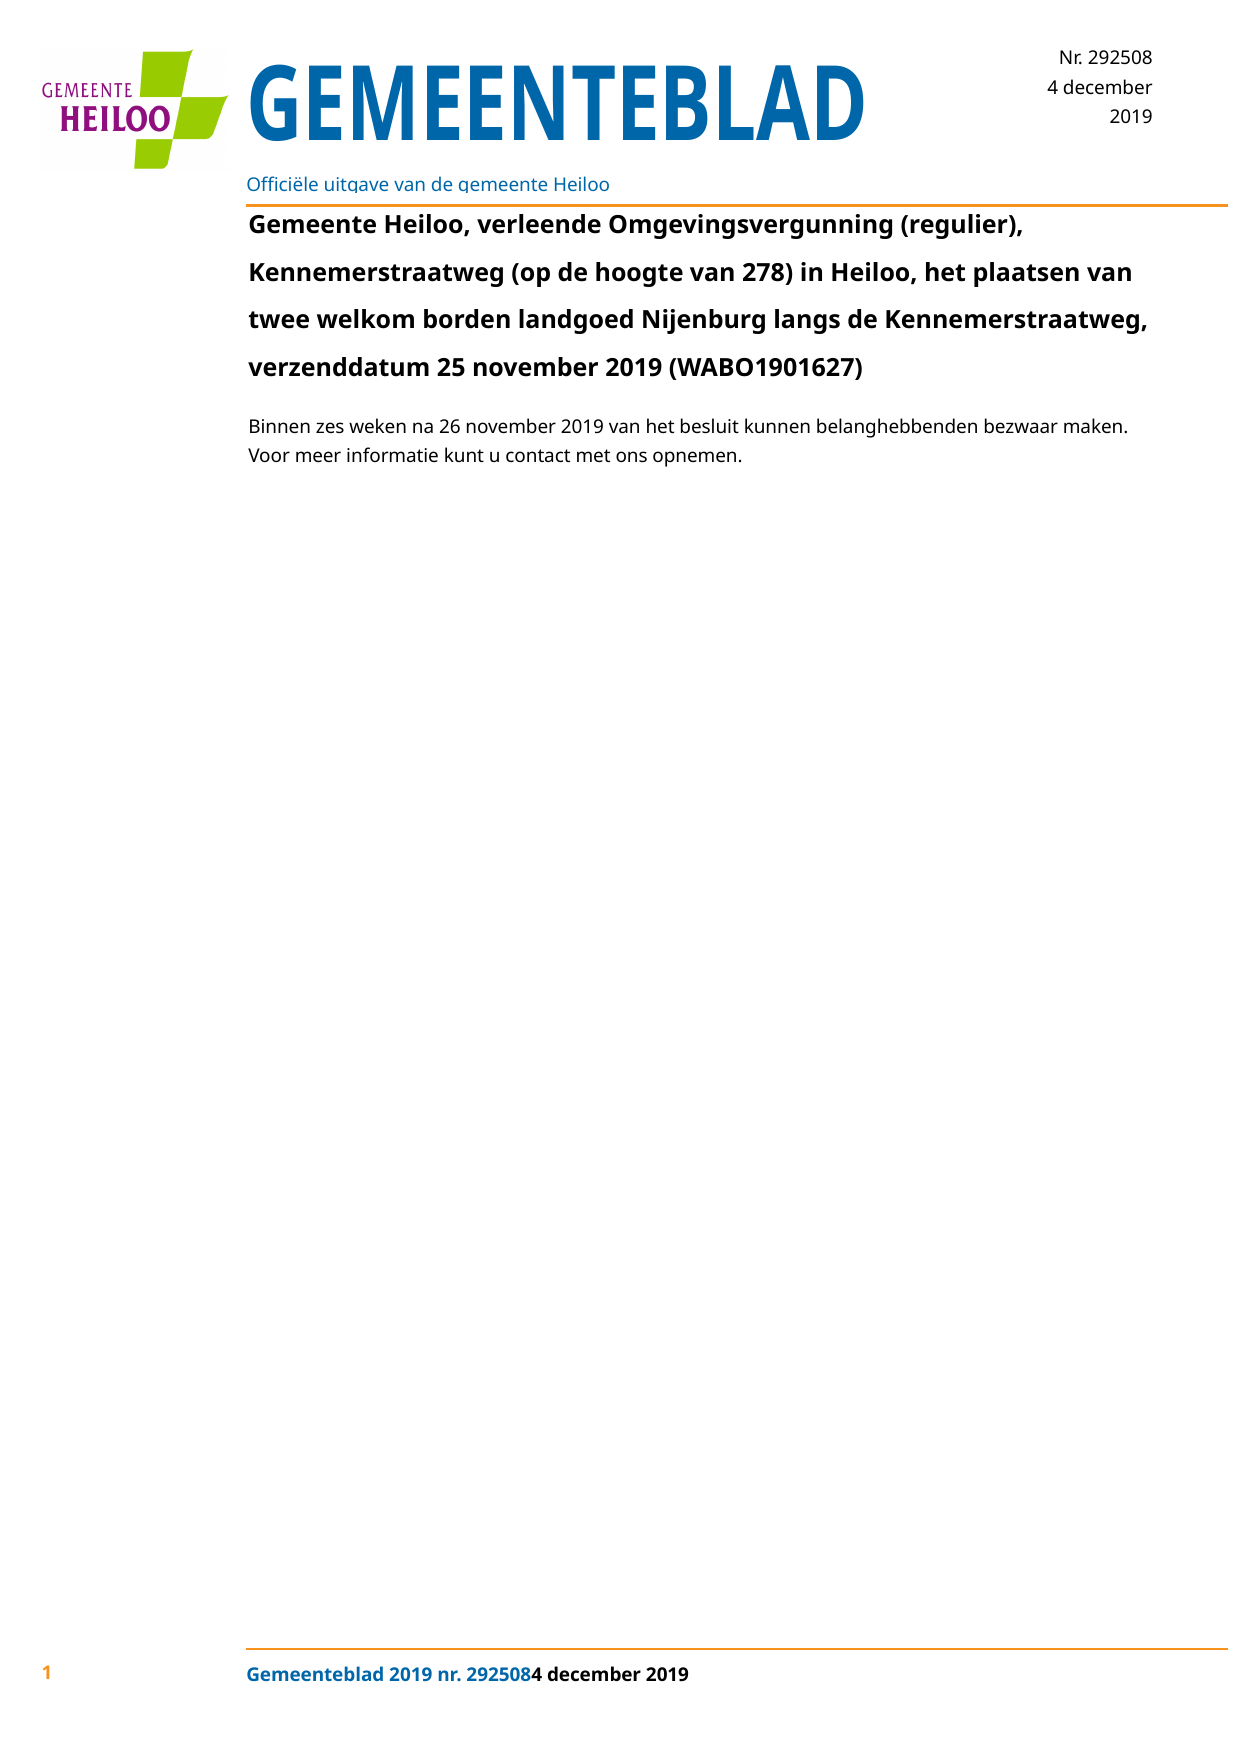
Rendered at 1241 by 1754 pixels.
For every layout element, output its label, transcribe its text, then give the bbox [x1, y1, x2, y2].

text Binnen zes weken na 26 november 2019 van het besluit kunnen belanghebbenden bezwaar maken. Voor meer informatie kunt u contact met ons opnemen. [248, 413, 1152, 468]
picture [41, 47, 231, 172]
text Gemeente Heiloo, verleende Omgevingsvergunning (regulier), Kennemerstraatweg (op de hoogte van 278) in Heiloo, het plaatsen van twee welkom borden landgoed Nijenburg langs de Kennemerstraatweg, verzenddatum 25 november 2019 (WABO1901627) [248, 207, 1152, 384]
